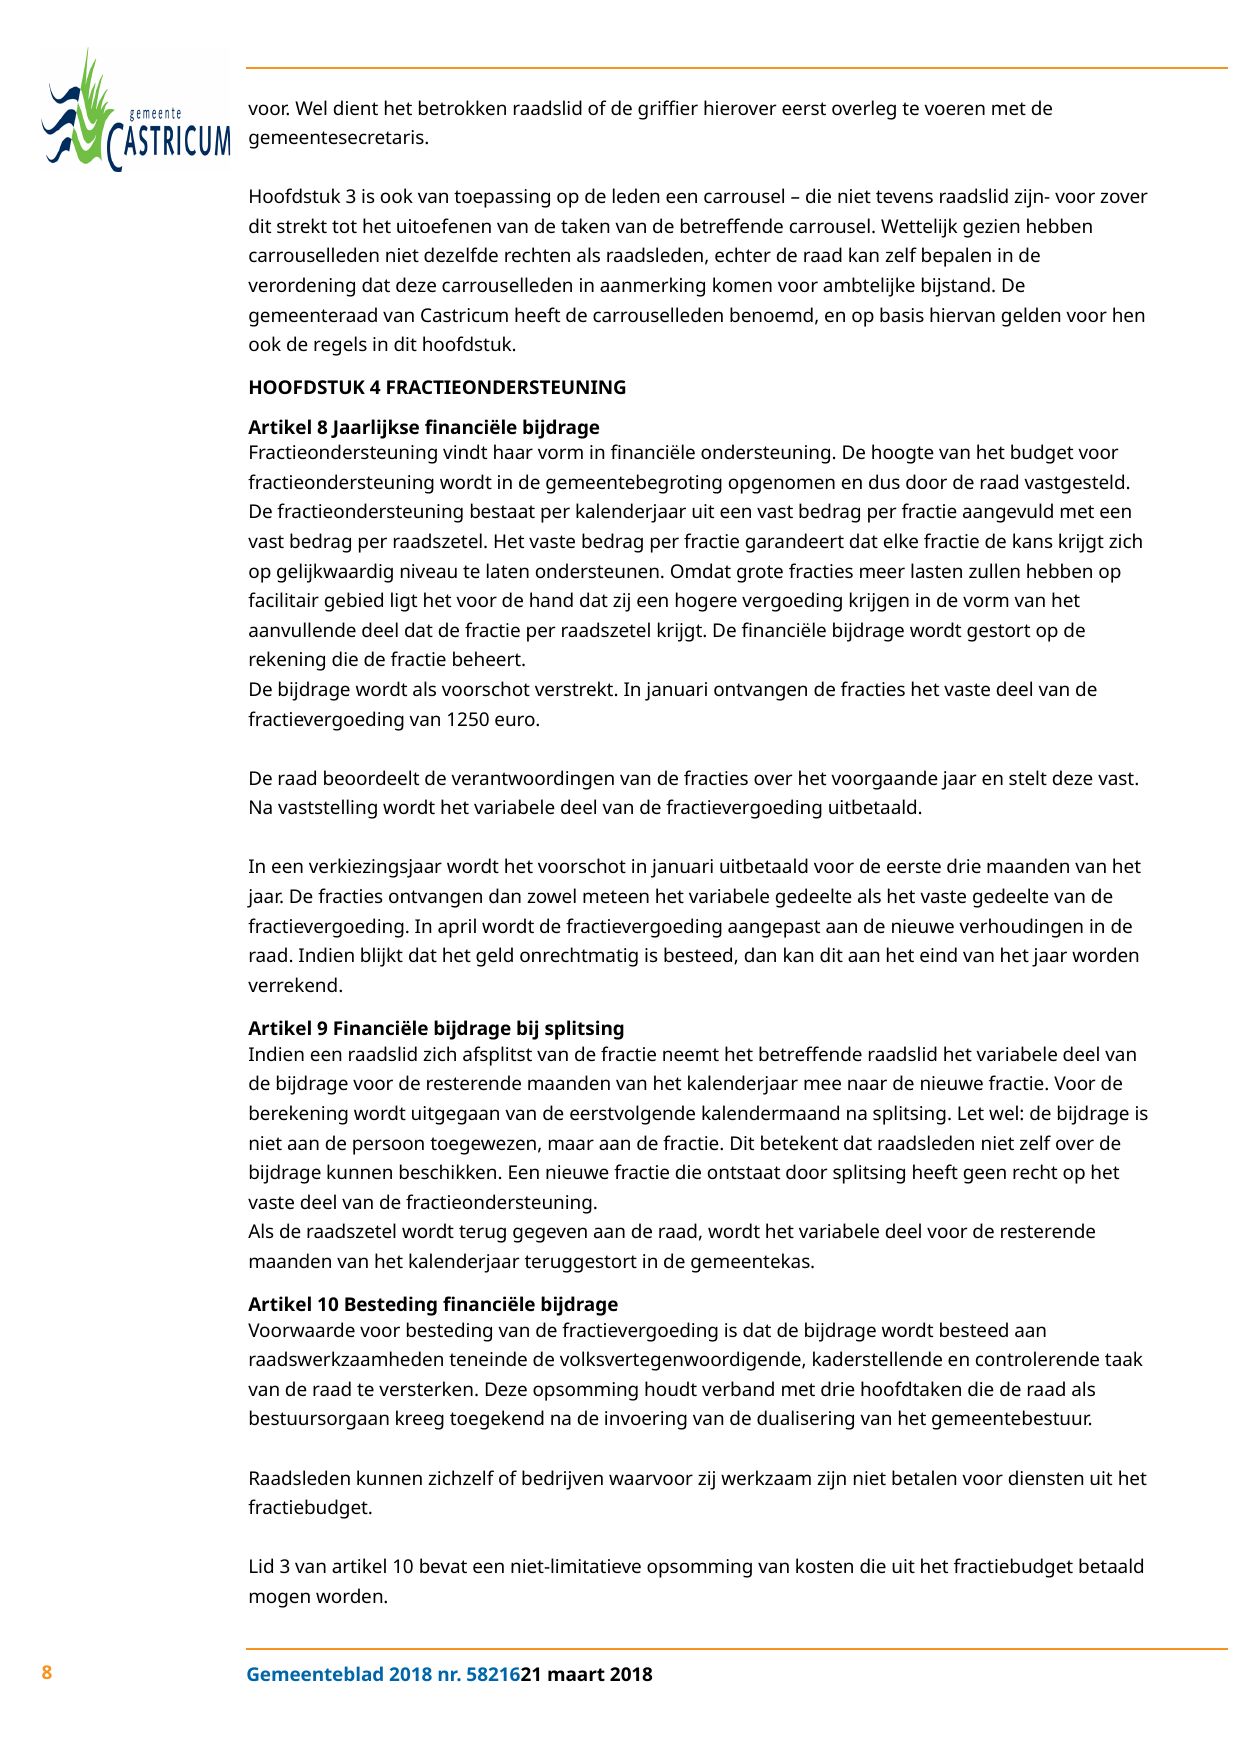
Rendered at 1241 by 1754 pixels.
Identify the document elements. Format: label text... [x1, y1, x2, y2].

text Artikel 8 Jaarlijkse financiële bijdrage [248, 414, 1152, 439]
text Raadsleden kunnen zichzelf of bedrijven waarvoor zij werkzaam zijn niet betalen voor diensten uit het fractiebudget. [248, 1465, 1152, 1520]
text Indien een raadslid zich afsplitst van de fractie neemt het betreffende raadslid het variabele deel van de bijdrage voor de resterende maanden van het kalenderjaar mee naar de nieuwe fractie. Voor de berekening wordt uitgegaan van de eerstvolgende kalendermaand na splitsing. Let wel: de bijdrage is niet aan de persoon toegewezen, maar aan de fractie. Dit betekent dat raadsleden niet zelf over de bijdrage kunnen beschikken. Een nieuwe fractie die ontstaat door splitsing heeft geen recht op het vaste deel van de fractieondersteuning. [248, 1041, 1152, 1214]
text Als de raadszetel wordt terug gegeven aan de raad, wordt het variabele deel voor de resterende maanden van het kalenderjaar teruggestort in de gemeentekas. [248, 1218, 1152, 1274]
text In een verkiezingsjaar wordt het voorschot in januari uitbetaald voor de eerste drie maanden van het jaar. De fracties ontvangen dan zowel meteen het variabele gedeelte als het vaste gedeelte van de fractievergoeding. In april wordt de fractievergoeding aangepast aan de nieuwe verhoudingen in de raad. Indien blijkt dat het geld onrechtmatig is besteed, dan kan dit aan het eind van het jaar worden verrekend. [248, 854, 1152, 998]
text Lid 3 van artikel 10 bevat een niet-limitatieve opsomming van kosten die uit het fractiebudget betaald mogen worden. [248, 1553, 1152, 1609]
text Fractieondersteuning vindt haar vorm in financiële ondersteuning. De hoogte van het budget voor fractieondersteuning wordt in de gemeentebegroting opgenomen en dus door de raad vastgesteld. De fractieondersteuning bestaat per kalenderjaar uit een vast bedrag per fractie aangevuld met een vast bedrag per raadszetel. Het vaste bedrag per fractie garandeert dat elke fractie de kans krijgt zich op gelijkwaardig niveau te laten ondersteunen. Omdat grote fracties meer lasten zullen hebben op facilitair gebied ligt het voor de hand dat zij een hogere vergoeding krijgen in de vorm van het aanvullende deel dat de fractie per raadszetel krijgt. De financiële bijdrage wordt gestort op de rekening die de fractie beheert. [248, 439, 1152, 672]
text De bijdrage wordt als voorschot verstrekt. In januari ontvangen de fracties het vaste deel van de fractievergoeding van 1250 euro. [248, 676, 1152, 732]
text Artikel 10 Besteding financiële bijdrage [248, 1291, 1152, 1317]
text HOOFDSTUK 4 FRACTIEONDERSTEUNING [248, 374, 1152, 400]
text Hoofdstuk 3 is ook van toepassing op de leden een carrousel – die niet tevens raadslid zijn- voor zover dit strekt tot het uitoefenen van de taken van de betreffende carrousel. Wettelijk gezien hebben carrouselleden niet dezelfde rechten als raadsleden, echter de raad kan zelf bepalen in de verordening dat deze carrouselleden in aanmerking komen voor ambtelijke bijstand. De gemeenteraad van Castricum heeft de carrouselleden benoemd, en op basis hiervan gelden voor hen ook de regels in dit hoofdstuk. [248, 183, 1152, 357]
text voor. Wel dient het betrokken raadslid of de griffier hierover eerst overleg te voeren met de gemeentesecretaris. [248, 95, 1152, 150]
text Artikel 9 Financiële bijdrage bij splitsing [248, 1015, 1152, 1041]
text De raad beoordeelt de verantwoordingen van de fracties over het voorgaande jaar en stelt deze vast. Na vaststelling wordt het variabele deel van de fractievergoeding uitbetaald. [248, 765, 1152, 820]
text Voorwaarde voor besteding van de fractievergoeding is dat de bijdrage wordt besteed aan raadswerkzaamheden teneinde de volksvertegenwoordigende, kaderstellende en controlerende taak van de raad te versterken. Deze opsomming houdt verband met drie hoofdtaken die de raad als bestuursorgaan kreeg toegekend na de invoering van de dualisering van het gemeentebestuur. [248, 1317, 1152, 1431]
picture [41, 47, 231, 172]
